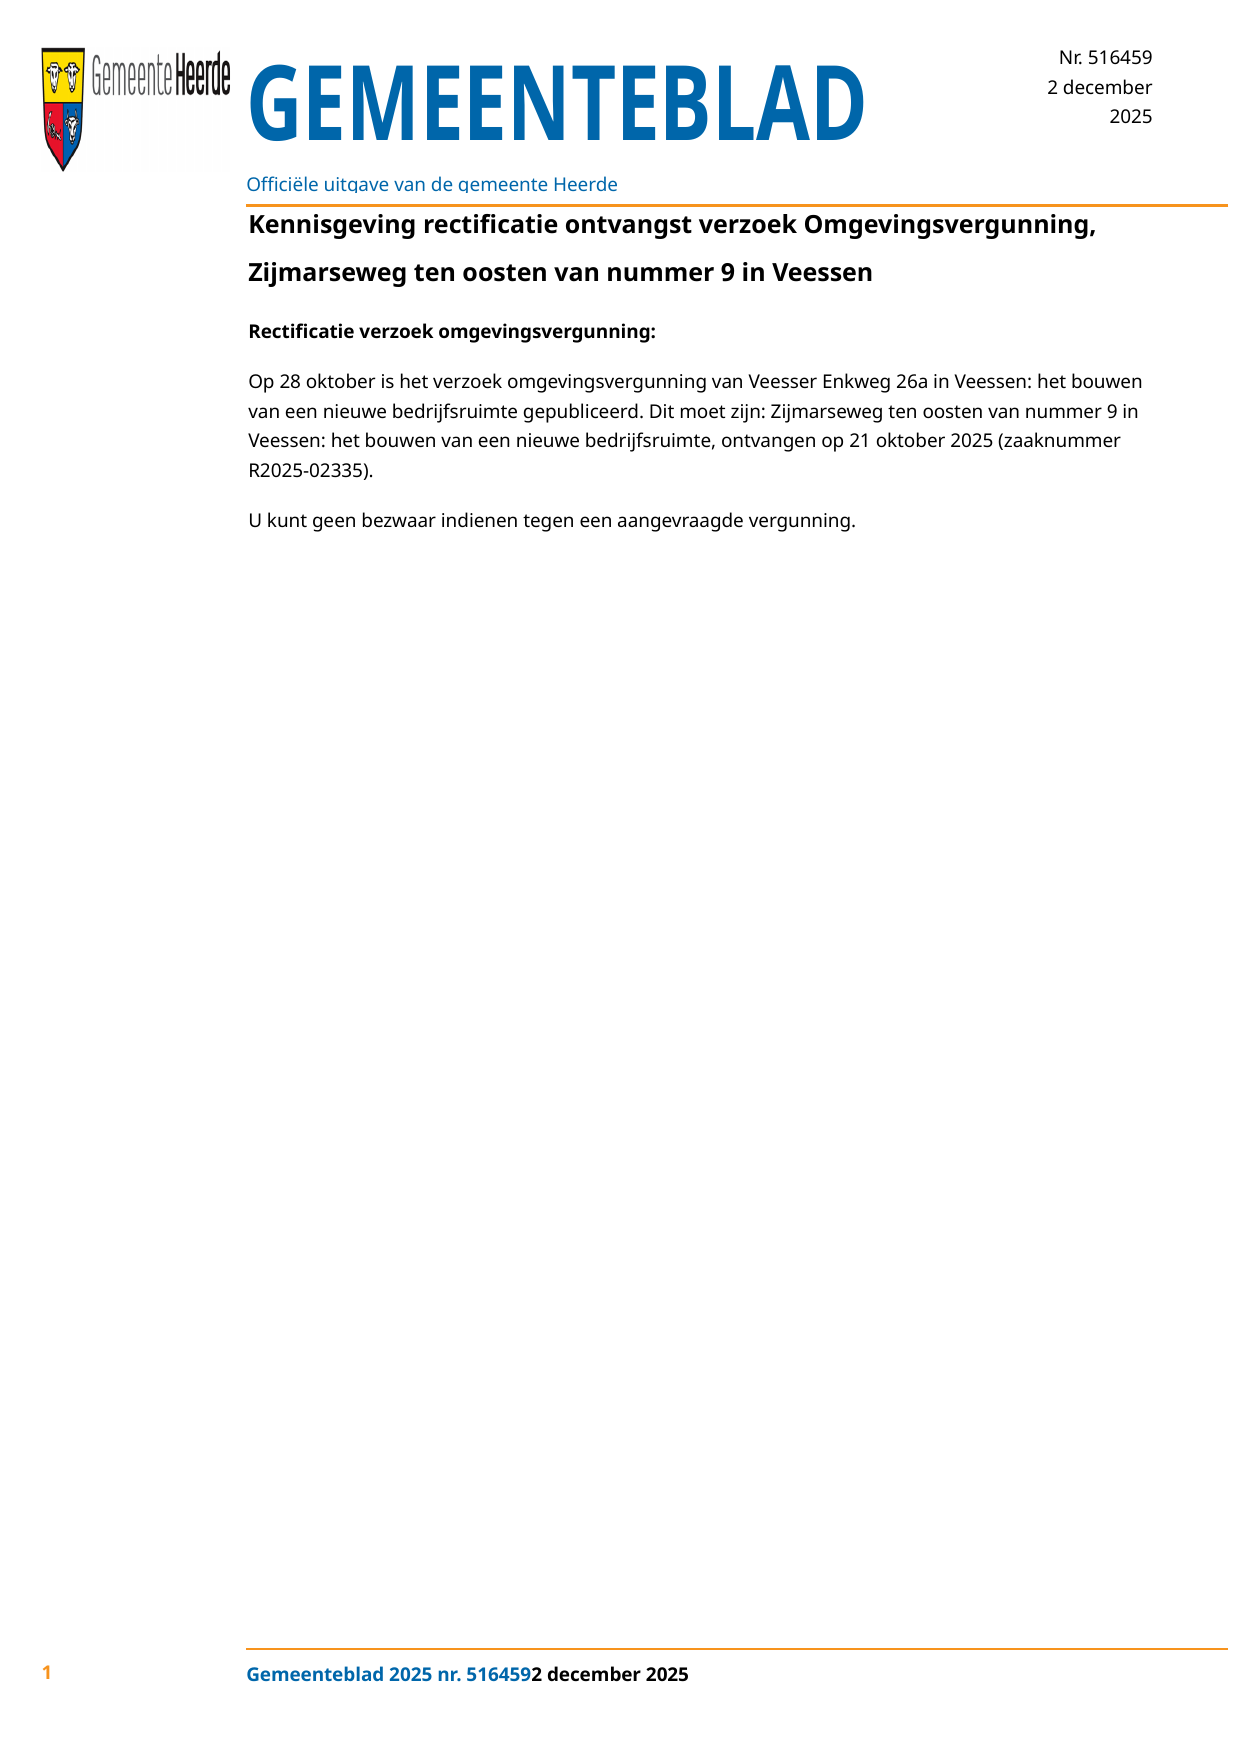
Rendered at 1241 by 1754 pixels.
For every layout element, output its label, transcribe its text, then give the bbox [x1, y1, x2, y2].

text Op 28 oktober is het verzoek omgevingsvergunning van Veesser Enkweg 26a in Veessen: het bouwen van een nieuwe bedrijfsruimte gepubliceerd. Dit moet zijn: Zijmarseweg ten oosten van nummer 9 in Veessen: het bouwen van een nieuwe bedrijfsruimte, ontvangen op 21 oktober 2025 (zaaknummer R2025-02335). [248, 368, 1152, 483]
text Kennisgeving rectificatie ontvangst verzoek Omgevingsvergunning, Zijmarseweg ten oosten van nummer 9 in Veessen [248, 207, 1152, 288]
text U kunt geen bezwaar indienen tegen een aangevraagde vergunning. [248, 507, 1152, 533]
picture [41, 47, 231, 172]
text Rectificatie verzoek omgevingsvergunning: [248, 318, 1152, 344]
